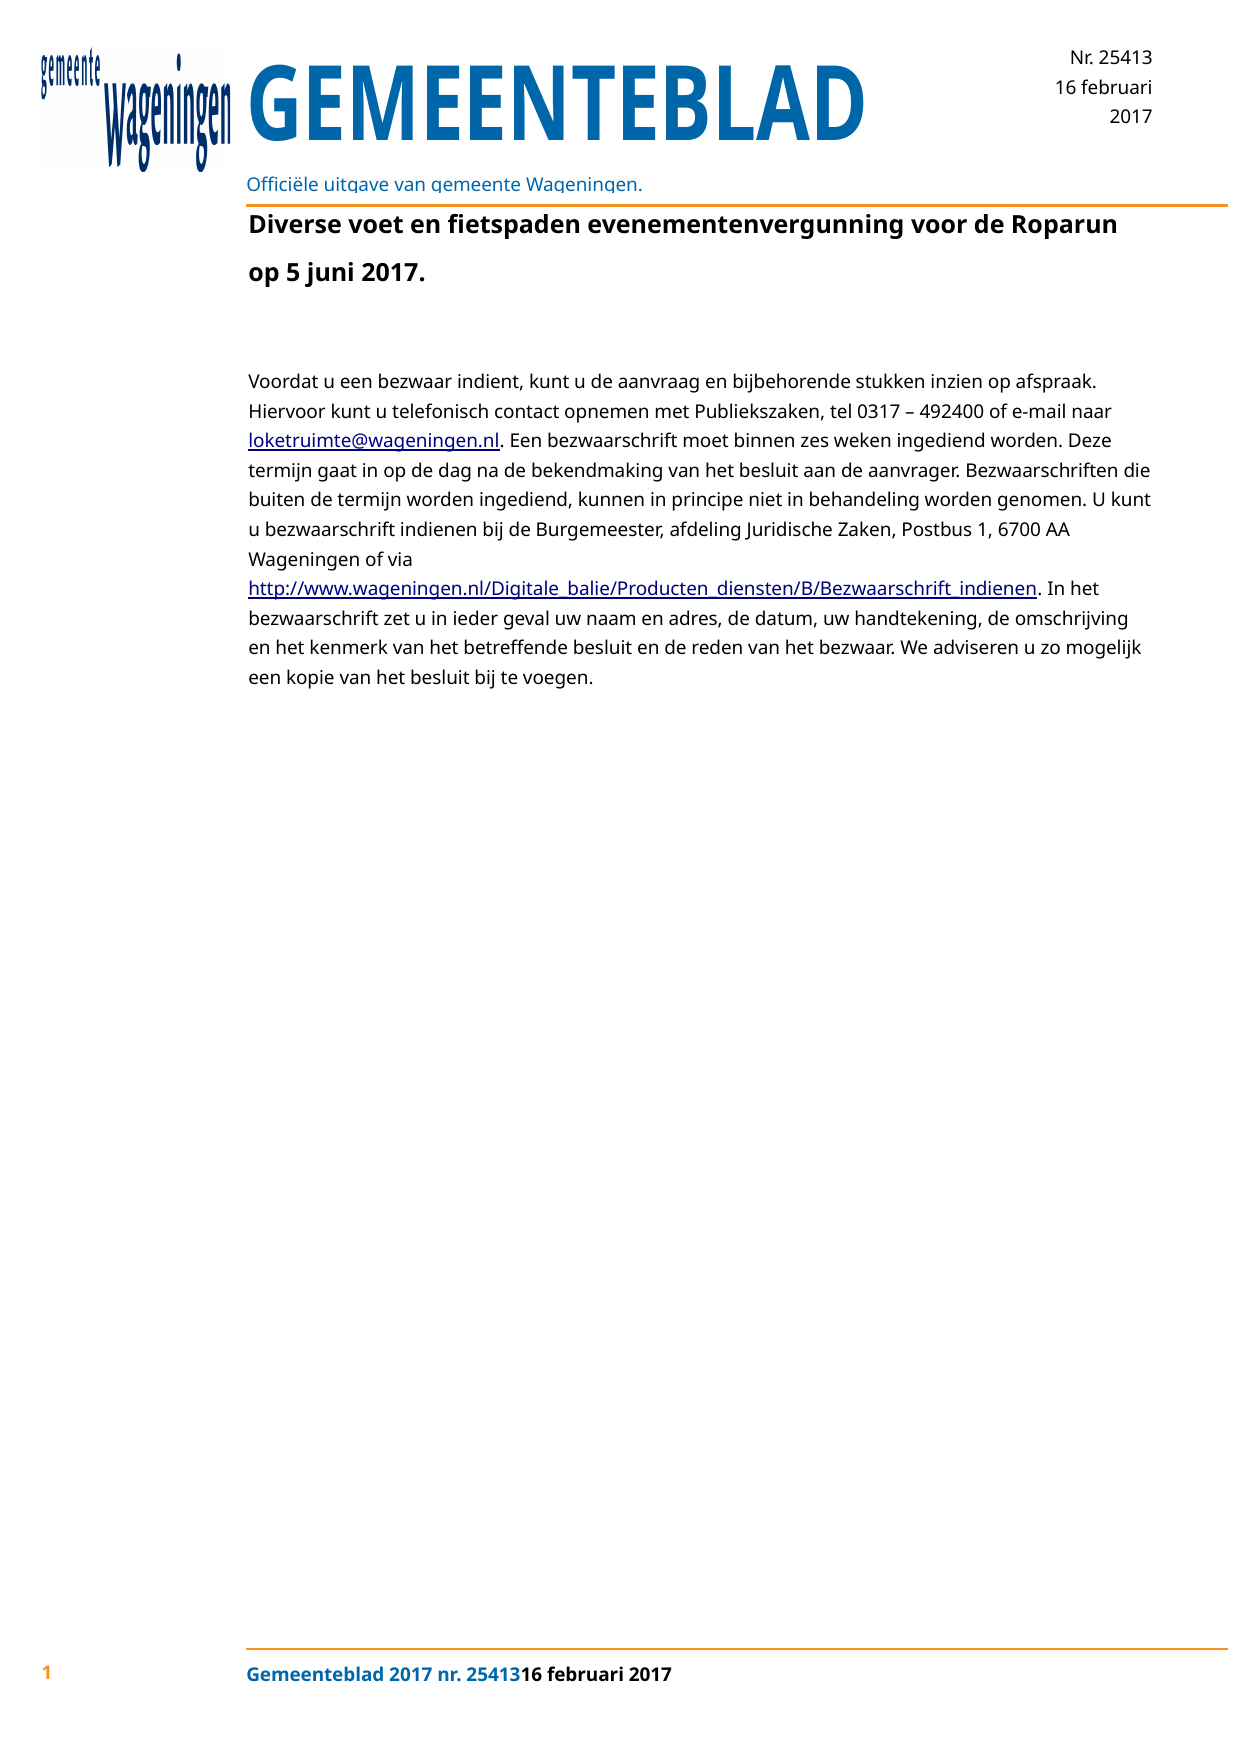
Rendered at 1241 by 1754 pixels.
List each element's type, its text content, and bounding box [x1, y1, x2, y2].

picture [41, 47, 231, 172]
text Diverse voet en fietspaden evenementenvergunning voor de Roparun op 5 juni 2017. [248, 207, 1152, 288]
text Voordat u een bezwaar indient, kunt u de aanvraag en bijbehorende stukken inzien op afspraak. Hiervoor kunt u telefonisch contact opnemen met Publiekszaken, tel 0317 – 492400 of e-mail naar loketruimte@wageningen.nl. Een bezwaarschrift moet binnen zes weken ingediend worden. Deze termijn gaat in op de dag na de bekendmaking van het besluit aan de aanvrager. Bezwaarschriften die buiten de termijn worden ingediend, kunnen in principe niet in behandeling worden genomen. U kunt u bezwaarschrift indienen bij de Burgemeester, afdeling Juridische Zaken, Postbus 1, 6700 AA Wageningen of via http://www.wageningen.nl/Digitale_balie/Producten_diensten/B/Bezwaarschrift_indienen. In het bezwaarschrift zet u in ieder geval uw naam en adres, de datum, uw handtekening, de omschrijving en het kenmerk van het betreffende besluit en de reden van het bezwaar. We adviseren u zo mogelijk een kopie van het besluit bij te voegen. [248, 368, 1152, 690]
